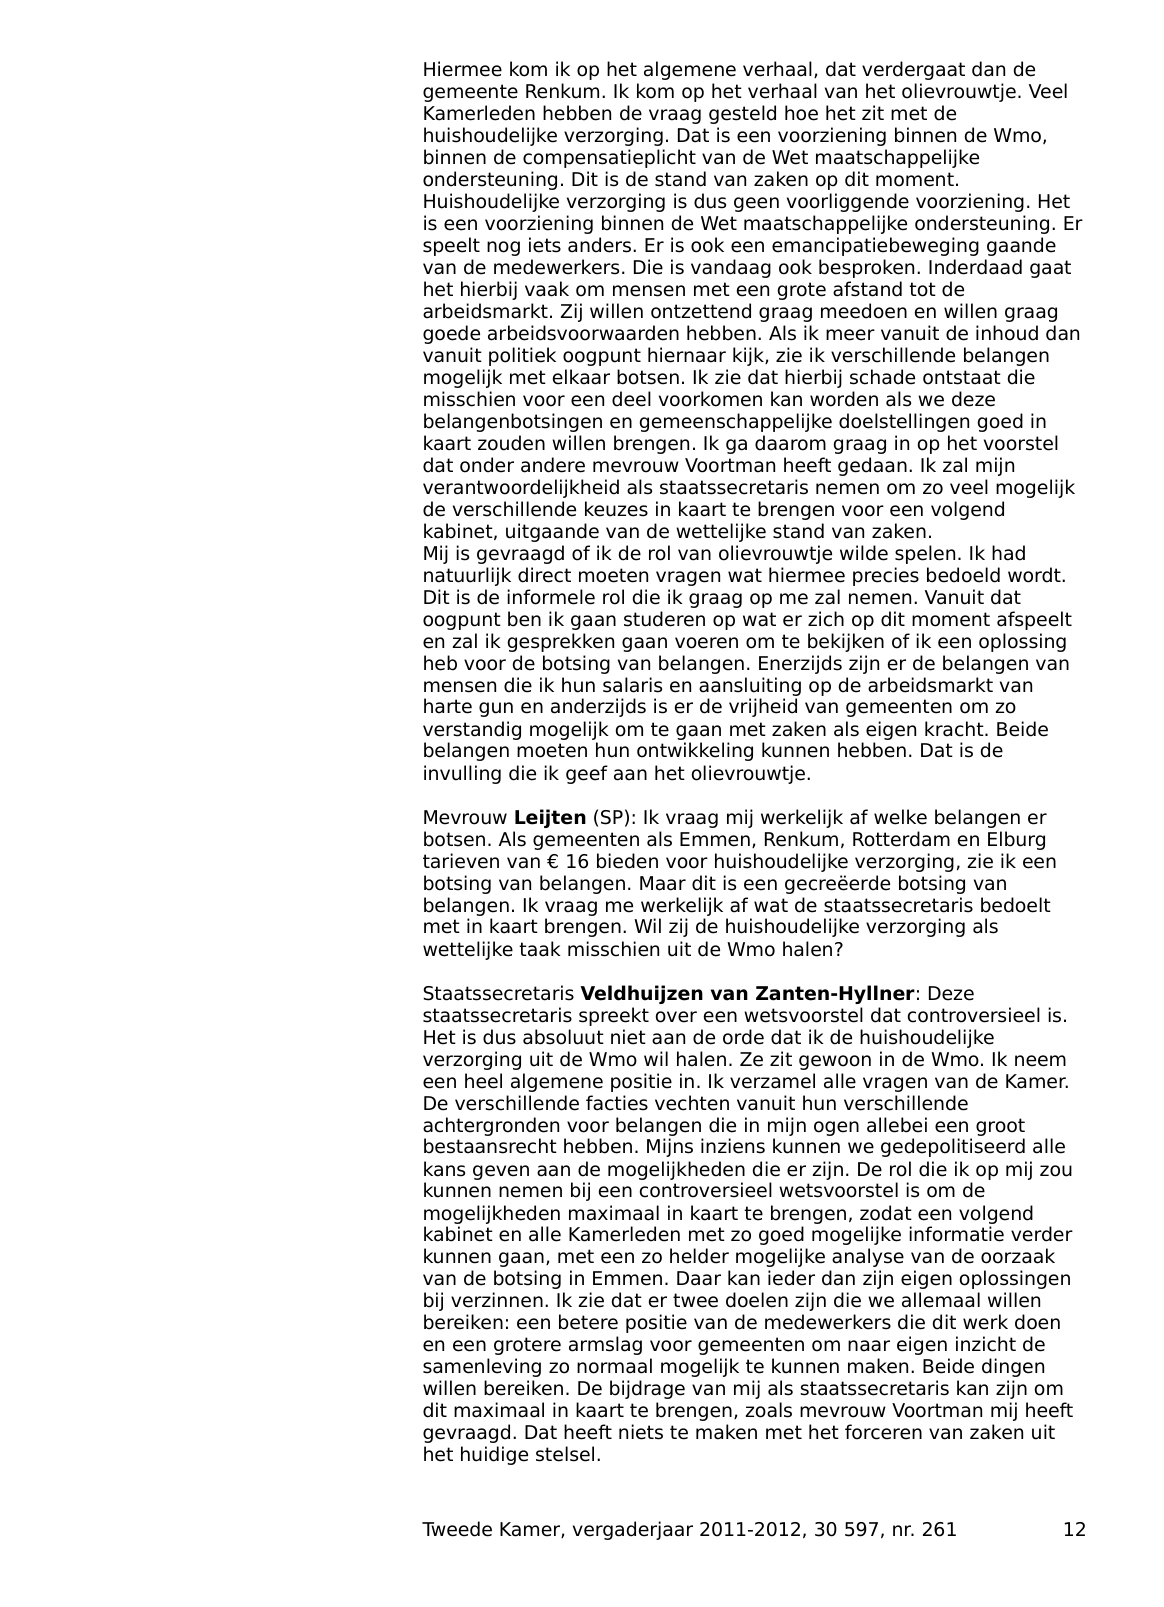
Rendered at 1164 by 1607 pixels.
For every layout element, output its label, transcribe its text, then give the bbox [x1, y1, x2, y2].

text Mevrouw Leijten (SP): Ik vraag mij werkelijk af welke belangen er botsen. Als gemeenten als Emmen, Renkum, Rotterdam en Elburg tarieven van € 16 bieden voor huishoudelijke verzorging, zie ik een botsing van belangen. Maar dit is een gecreëerde botsing van belangen. Ik vraag me werkelijk af wat de staatssecretaris bedoelt met in kaart brengen. Wil zij de huishoudelijke verzorging als wettelijke taak misschien uit de Wmo halen? [422, 807, 1087, 960]
text Staatssecretaris Veldhuijzen van Zanten-Hyllner: Deze staatssecretaris spreekt over een wetsvoorstel dat controversieel is. Het is dus absoluut niet aan de orde dat ik de huishoudelijke verzorging uit de Wmo wil halen. Ze zit gewoon in de Wmo. Ik neem een heel algemene positie in. Ik verzamel alle vragen van de Kamer. De verschillende facties vechten vanuit hun verschillende achtergronden voor belangen die in mijn ogen allebei een groot bestaansrecht hebben. Mijns inziens kunnen we gedepolitiseerd alle kans geven aan de mogelijkheden die er zijn. De rol die ik op mij zou kunnen nemen bij een controversieel wetsvoorstel is om de mogelijkheden maximaal in kaart te brengen, zodat een volgend kabinet en alle Kamerleden met zo goed mogelijke informatie verder kunnen gaan, met een zo helder mogelijke analyse van de oorzaak van de botsing in Emmen. Daar kan ieder dan zijn eigen oplossingen bij verzinnen. Ik zie dat er twee doelen zijn die we allemaal willen bereiken: een betere positie van de medewerkers die dit werk doen en een grotere armslag voor gemeenten om naar eigen inzicht de samenleving zo normaal mogelijk te kunnen maken. Beide dingen willen bereiken. De bijdrage van mij als staatssecretaris kan zijn om dit maximaal in kaart te brengen, zoals mevrouw Voortman mij heeft gevraagd. Dat heeft niets te maken met het forceren van zaken uit het huidige stelsel. [422, 983, 1087, 1466]
text Hiermee kom ik op het algemene verhaal, dat verdergaat dan de gemeente Renkum. Ik kom op het verhaal van het olievrouwtje. Veel Kamerleden hebben de vraag gesteld hoe het zit met de huishoudelijke verzorging. Dat is een voorziening binnen de Wmo, binnen de compensatieplicht van de Wet maatschappelijke ondersteuning. Dit is de stand van zaken op dit moment. Huishoudelijke verzorging is dus geen voorliggende voorziening. Het is een voorziening binnen de Wet maatschappelijke ondersteuning. Er speelt nog iets anders. Er is ook een emancipatiebeweging gaande van de medewerkers. Die is vandaag ook besproken. Inderdaad gaat het hierbij vaak om mensen met een grote afstand tot de arbeidsmarkt. Zij willen ontzettend graag meedoen en willen graag goede arbeidsvoorwaarden hebben. Als ik meer vanuit de inhoud dan vanuit politiek oogpunt hiernaar kijk, zie ik verschillende belangen mogelijk met elkaar botsen. Ik zie dat hierbij schade ontstaat die misschien voor een deel voorkomen kan worden als we deze belangenbotsingen en gemeenschappelijke doelstellingen goed in kaart zouden willen brengen. Ik ga daarom graag in op het voorstel dat onder andere mevrouw Voortman heeft gedaan. Ik zal mijn verantwoordelijkheid als staatssecretaris nemen om zo veel mogelijk de verschillende keuzes in kaart te brengen voor een volgend kabinet, uitgaande van de wettelijke stand van zaken. [422, 59, 1087, 543]
text Mij is gevraagd of ik de rol van olievrouwtje wilde spelen. Ik had natuurlijk direct moeten vragen wat hiermee precies bedoeld wordt. Dit is de informele rol die ik graag op me zal nemen. Vanuit dat oogpunt ben ik gaan studeren op wat er zich op dit moment afspeelt en zal ik gesprekken gaan voeren om te bekijken of ik een oplossing heb voor de botsing van belangen. Enerzijds zijn er de belangen van mensen die ik hun salaris en aansluiting op de arbeidsmarkt van harte gun en anderzijds is er de vrijheid van gemeenten om zo verstandig mogelijk om te gaan met zaken als eigen kracht. Beide belangen moeten hun ontwikkeling kunnen hebben. Dat is de invulling die ik geef aan het olievrouwtje. [422, 543, 1087, 784]
